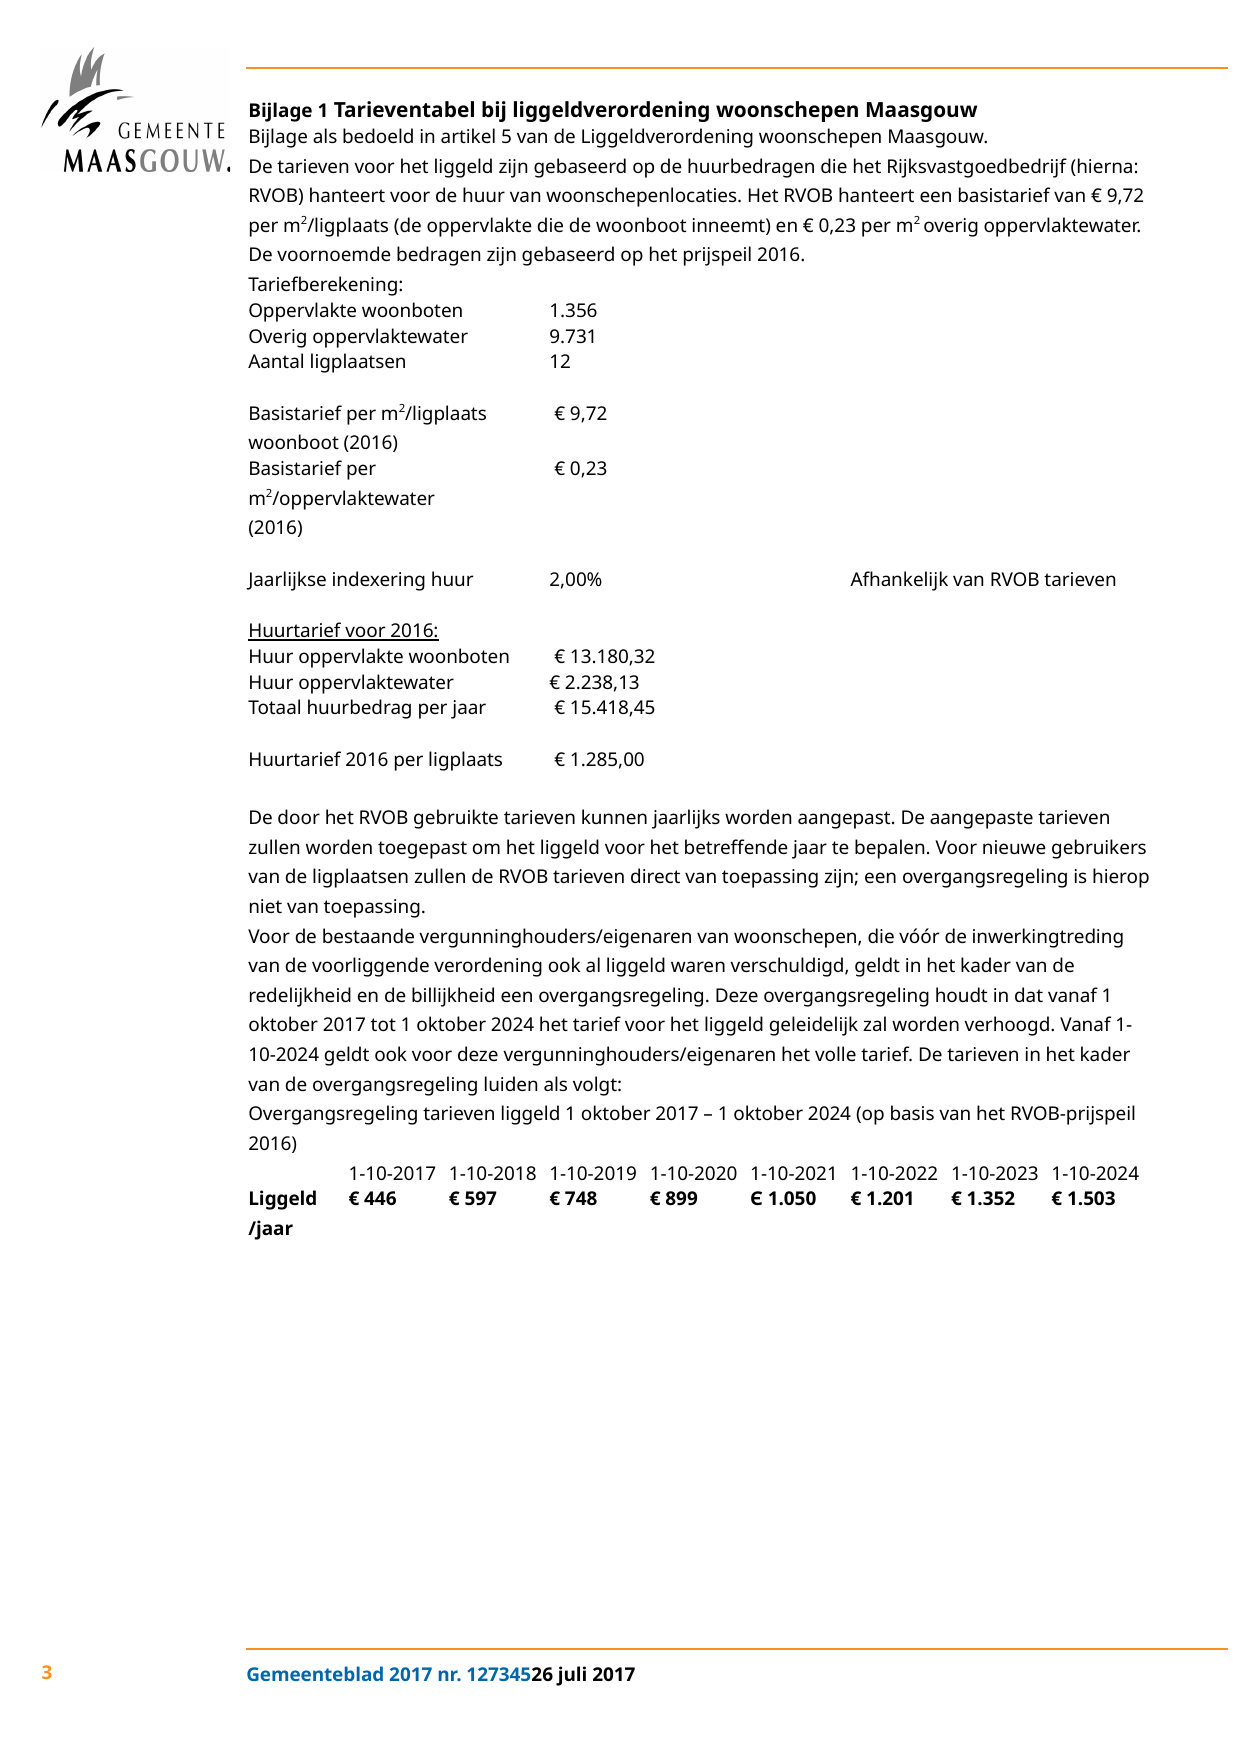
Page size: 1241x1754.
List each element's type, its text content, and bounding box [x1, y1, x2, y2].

table_cell Afhankelijk van RVOB tarieven [850, 566, 1152, 592]
table_cell [549, 592, 850, 617]
table_cell [850, 618, 1152, 643]
table_header [549, 271, 850, 297]
table_cell [248, 720, 549, 746]
table_cell Liggeld /jaar [248, 1185, 348, 1241]
table_cell [549, 540, 850, 566]
table_cell Jaarlijkse indexering huur [248, 566, 549, 592]
text Bijlage 1 Tarieventabel bij liggeldverordening woonschepen Maasgouw [248, 95, 1152, 123]
table_header 1-10-2017 [348, 1160, 449, 1185]
table_cell € 748 [549, 1185, 649, 1241]
table_cell [850, 746, 1152, 772]
text Overgangsregeling tarieven liggeld 1 oktober 2017 – 1 oktober 2024 (op basis van het RVOB-prijspeil 2016) [248, 1100, 1152, 1156]
table_cell Huur oppervlaktewater [248, 669, 549, 694]
table_cell [248, 540, 549, 566]
table_header 1-10-2018 [449, 1160, 549, 1185]
table_cell € 1.285,00 [549, 746, 850, 772]
table_cell 9.731 [549, 323, 850, 348]
text De door het RVOB gebruikte tarieven kunnen jaarlijks worden aangepast. De aangepaste tarieven zullen worden toegepast om het liggeld voor het betreffende jaar te bepalen. Voor nieuwe gebruikers van de ligplaatsen zullen de RVOB tarieven direct van toepassing zijn; een overgangsregeling is hierop niet van toepassing. [248, 804, 1152, 919]
table_cell € 899 [650, 1185, 750, 1241]
table_cell [549, 374, 850, 400]
table_cell [850, 374, 1152, 400]
table_cell [850, 455, 1152, 540]
table_cell € 446 [348, 1185, 449, 1241]
table_cell Huurtarief voor 2016: [248, 618, 549, 643]
table_cell Overig oppervlaktewater [248, 323, 549, 348]
table_cell Є 1.050 [750, 1185, 850, 1241]
table_header Tariefberekening: [248, 271, 549, 297]
text Voor de bestaande vergunninghouders/eigenaren van woonschepen, die vóór de inwerkingtreding van de voorliggende verordening ook al liggeld waren verschuldigd, geldt in het kader van de redelijkheid en de billijkheid een overgangsregeling. Deze overgangsregeling houdt in dat vanaf 1 oktober 2017 tot 1 oktober 2024 het tarief voor het liggeld geleidelijk zal worden verhoogd. Vanaf 1-10-2024 geldt ook voor deze vergunninghouders/eigenaren het volle tarief. De tarieven in het kader van de overgangsregeling luiden als volgt: [248, 923, 1152, 1097]
table_header [248, 1160, 348, 1185]
table_cell € 9,72 [549, 400, 850, 455]
table_header 1-10-2023 [951, 1160, 1051, 1185]
table_cell € 15.418,45 [549, 695, 850, 720]
table_cell [850, 695, 1152, 720]
text Bijlage als bedoeld in artikel 5 van de Liggeldverordening woonschepen Maasgouw. [248, 123, 1152, 149]
table_header 1-10-2019 [549, 1160, 649, 1185]
table_cell Basistarief per m2/ligplaats woonboot (2016) [248, 400, 549, 455]
table_cell 1.356 [549, 297, 850, 323]
table_cell € 2.238,13 [549, 669, 850, 694]
table_header 1-10-2021 [750, 1160, 850, 1185]
table_cell [850, 720, 1152, 746]
table_cell [850, 540, 1152, 566]
table_cell € 13.180,32 [549, 643, 850, 669]
table_cell [850, 669, 1152, 694]
table_cell [248, 374, 549, 400]
table_cell [850, 643, 1152, 669]
table_cell Basistarief per m2/oppervlaktewater (2016) [248, 455, 549, 540]
table_cell Huurtarief 2016 per ligplaats [248, 746, 549, 772]
table_cell [549, 618, 850, 643]
table_cell € 1.503 [1051, 1185, 1152, 1241]
table_header 1-10-2020 [650, 1160, 750, 1185]
table_cell [850, 592, 1152, 617]
table_cell € 1.352 [951, 1185, 1051, 1241]
table_header [850, 271, 1152, 297]
table_cell [248, 592, 549, 617]
table_cell 2,00% [549, 566, 850, 592]
picture [41, 47, 231, 172]
table_cell Oppervlakte woonboten [248, 297, 549, 323]
table_cell Huur oppervlakte woonboten [248, 643, 549, 669]
table_cell Aantal ligplaatsen [248, 349, 549, 374]
table_cell € 0,23 [549, 455, 850, 540]
table_cell [850, 400, 1152, 455]
table_cell Totaal huurbedrag per jaar [248, 695, 549, 720]
text De tarieven voor het liggeld zijn gebaseerd op de huurbedragen die het Rijksvastgoedbedrijf (hierna: RVOB) hanteert voor de huur van woonschepenlocaties. Het RVOB hanteert een basistarief van € 9,72 per m2/ligplaats (de oppervlakte die de woonboot inneemt) en € 0,23 per m2 overig oppervlaktewater. De voornoemde bedragen zijn gebaseerd op het prijspeil 2016. [248, 153, 1152, 267]
table_header 1-10-2024 [1051, 1160, 1152, 1185]
table_cell € 597 [449, 1185, 549, 1241]
table_cell [549, 720, 850, 746]
table_cell € 1.201 [850, 1185, 951, 1241]
table_cell 12 [549, 349, 850, 374]
table_header 1-10-2022 [850, 1160, 951, 1185]
